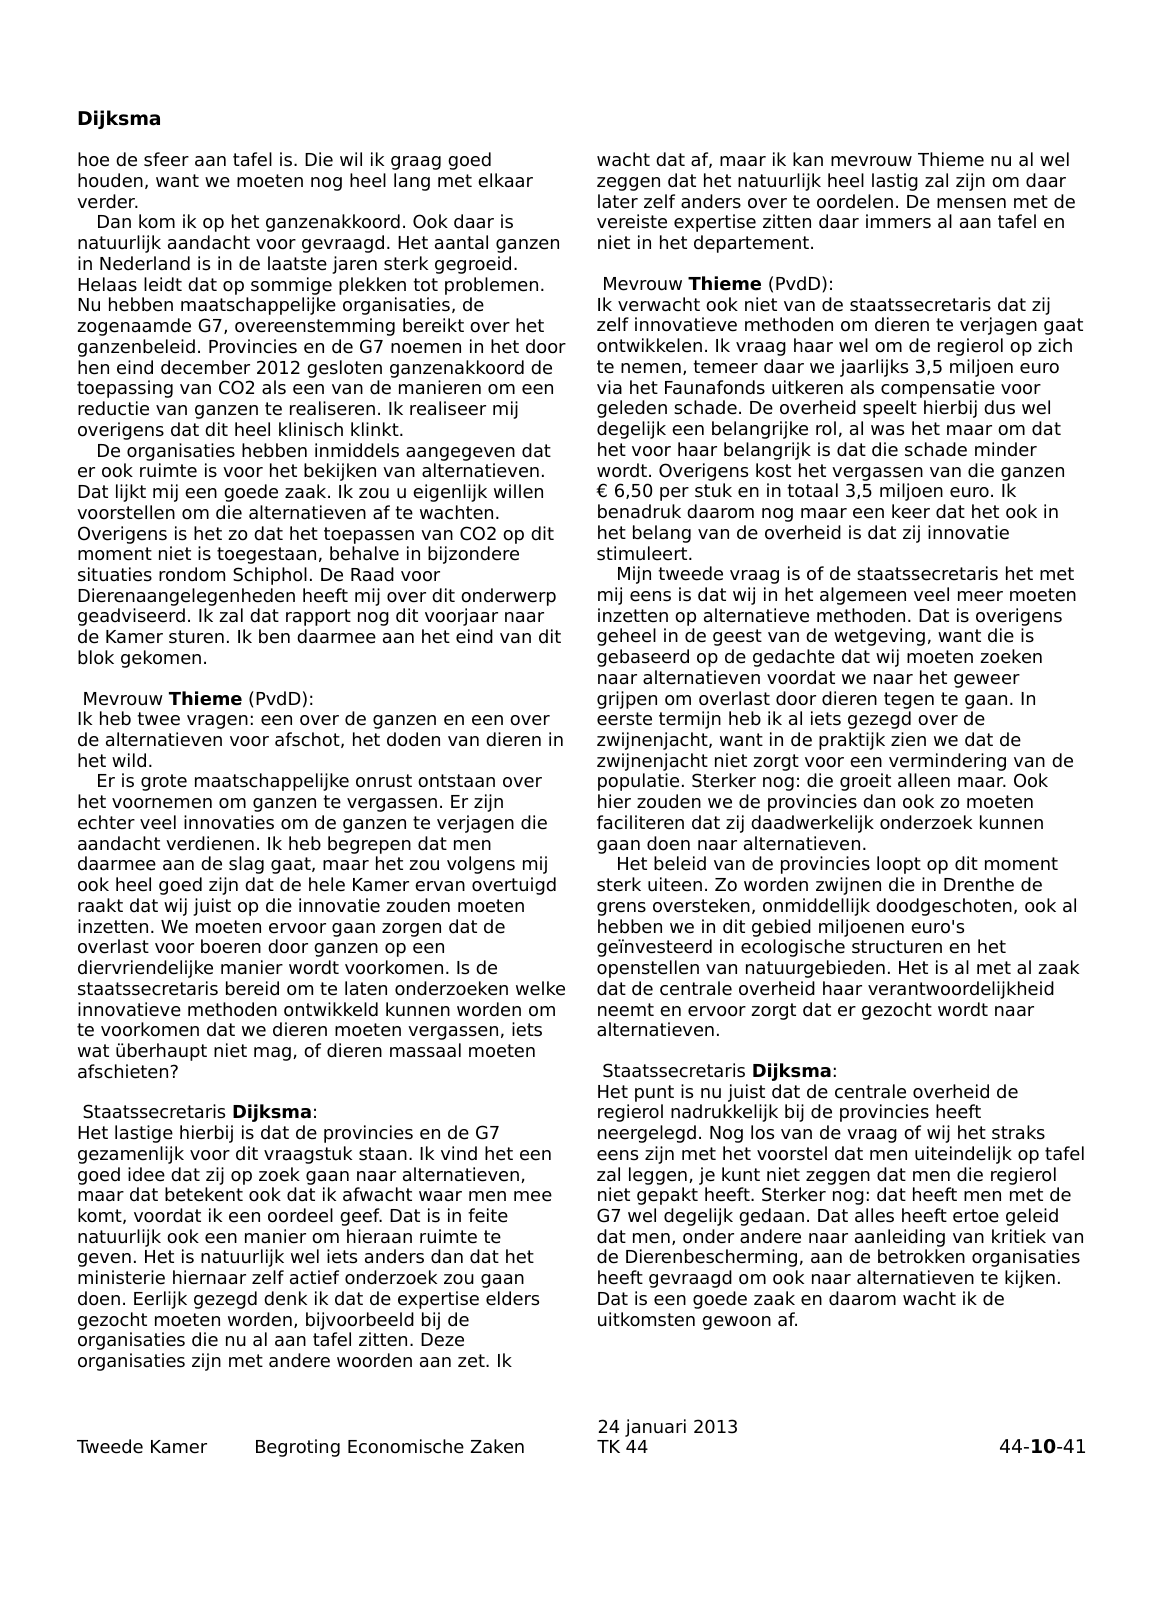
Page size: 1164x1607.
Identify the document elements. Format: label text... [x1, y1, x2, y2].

text Het lastige hierbij is dat de provincies en de G7 gezamenlijk voor dit vraagstuk staan. Ik vind het een goed idee dat zij op zoek gaan naar alternatieven, maar dat betekent ook dat ik afwacht waar men mee komt, voordat ik een oordeel geef. Dat is in feite natuurlijk ook een manier om hieraan ruimte te geven. Het is natuurlijk wel iets anders dan dat het ministerie hiernaar zelf actief onderzoek zou gaan doen. Eerlijk gezegd denk ik dat de expertise elders gezocht moeten worden, bijvoorbeeld bij de organisaties die nu al aan tafel zitten. Deze organisaties zijn met andere woorden aan zet. Ik [77, 1123, 567, 1372]
text Mevrouw Thieme (PvdD): [596, 274, 1087, 294]
text hoe de sfeer aan tafel is. Die wil ik graag goed houden, want we moeten nog heel lang met elkaar verder. [77, 150, 567, 212]
text Staatssecretaris Dijksma: [77, 1102, 567, 1123]
text Ik heb twee vragen: een over de ganzen en een over de alternatieven voor afschot, het doden van dieren in het wild. [77, 709, 567, 771]
text Er is grote maatschappelijke onrust ontstaan over het voornemen om ganzen te vergassen. Er zijn echter veel innovaties om de ganzen te verjagen die aandacht verdienen. Ik heb begrepen dat men daarmee aan de slag gaat, maar het zou volgens mij ook heel goed zijn dat de hele Kamer ervan overtuigd raakt dat wij juist op die innovatie zouden moeten inzetten. We moeten ervoor gaan zorgen dat de overlast voor boeren door ganzen op een diervriendelijke manier wordt voorkomen. Is de staatssecretaris bereid om te laten onderzoeken welke innovatieve methoden ontwikkeld kunnen worden om te voorkomen dat we dieren moeten vergassen, iets wat überhaupt niet mag, of dieren massaal moeten afschieten? [77, 771, 567, 1082]
text Ik verwacht ook niet van de staatssecretaris dat zij zelf innovatieve methoden om dieren te verjagen gaat ontwikkelen. Ik vraag haar wel om de regierol op zich te nemen, temeer daar we jaarlijks 3,5 miljoen euro via het Faunafonds uitkeren als compensatie voor geleden schade. De overheid speelt hierbij dus wel degelijk een belangrijke rol, al was het maar om dat het voor haar belangrijk is dat die schade minder wordt. Overigens kost het vergassen van die ganzen € 6,50 per stuk en in totaal 3,5 miljoen euro. Ik benadruk daarom nog maar een keer dat het ook in het belang van de overheid is dat zij innovatie stimuleert. [596, 294, 1087, 564]
text Mevrouw Thieme (PvdD): [77, 688, 567, 709]
text Staatssecretaris Dijksma: [596, 1061, 1087, 1082]
text Mijn tweede vraag is of de staatssecretaris het met mij eens is dat wij in het algemeen veel meer moeten inzetten op alternatieve methoden. Dat is overigens geheel in de geest van de wetgeving, want die is gebaseerd op de gedachte dat wij moeten zoeken naar alternatieven voordat we naar het geweer grijpen om overlast door dieren tegen te gaan. In eerste termijn heb ik al iets gezegd over de zwijnenjacht, want in de praktijk zien we dat de zwijnenjacht niet zorgt voor een vermindering van de populatie. Sterker nog: die groeit alleen maar. Ook hier zouden we de provincies dan ook zo moeten faciliteren dat zij daadwerkelijk onderzoek kunnen gaan doen naar alternatieven. [596, 564, 1087, 854]
text De organisaties hebben inmiddels aangegeven dat er ook ruimte is voor het bekijken van alternatieven. Dat lijkt mij een goede zaak. Ik zou u eigenlijk willen voorstellen om die alternatieven af te wachten. Overigens is het zo dat het toepassen van CO2 op dit moment niet is toegestaan, behalve in bijzondere situaties rondom Schiphol. De Raad voor Dierenaangelegenheden heeft mij over dit onderwerp geadviseerd. Ik zal dat rapport nog dit voorjaar naar de Kamer sturen. Ik ben daarmee aan het eind van dit blok gekomen. [77, 440, 567, 668]
text Het punt is nu juist dat de centrale overheid de regierol nadrukkelijk bij de provincies heeft neergelegd. Nog los van de vraag of wij het straks eens zijn met het voorstel dat men uiteindelijk op tafel zal leggen, je kunt niet zeggen dat men die regierol niet gepakt heeft. Sterker nog: dat heeft men met de G7 wel degelijk gedaan. Dat alles heeft ertoe geleid dat men, onder andere naar aanleiding van kritiek van de Dierenbescherming, aan de betrokken organisaties heeft gevraagd om ook naar alternatieven te kijken. Dat is een goede zaak en daarom wacht ik de uitkomsten gewoon af. [596, 1082, 1087, 1330]
text wacht dat af, maar ik kan mevrouw Thieme nu al wel zeggen dat het natuurlijk heel lastig zal zijn om daar later zelf anders over te oordelen. De mensen met de vereiste expertise zitten daar immers al aan tafel en niet in het departement. [596, 150, 1087, 254]
text Het beleid van de provincies loopt op dit moment sterk uiteen. Zo worden zwijnen die in Drenthe de grens oversteken, onmiddellijk doodgeschoten, ook al hebben we in dit gebied miljoenen euro's geïnvesteerd in ecologische structuren en het openstellen van natuurgebieden. Het is al met al zaak dat de centrale overheid haar verantwoordelijkheid neemt en ervoor zorgt dat er gezocht wordt naar alternatieven. [596, 854, 1087, 1041]
text Dan kom ik op het ganzenakkoord. Ook daar is natuurlijk aandacht voor gevraagd. Het aantal ganzen in Nederland is in de laatste jaren sterk gegroeid. Helaas leidt dat op sommige plekken tot problemen. Nu hebben maatschappelijke organisaties, de zogenaamde G7, overeenstemming bereikt over het ganzenbeleid. Provincies en de G7 noemen in het door hen eind december 2012 gesloten ganzenakkoord de toepassing van CO2 als een van de manieren om een reductie van ganzen te realiseren. Ik realiseer mij overigens dat dit heel klinisch klinkt. [77, 212, 567, 440]
